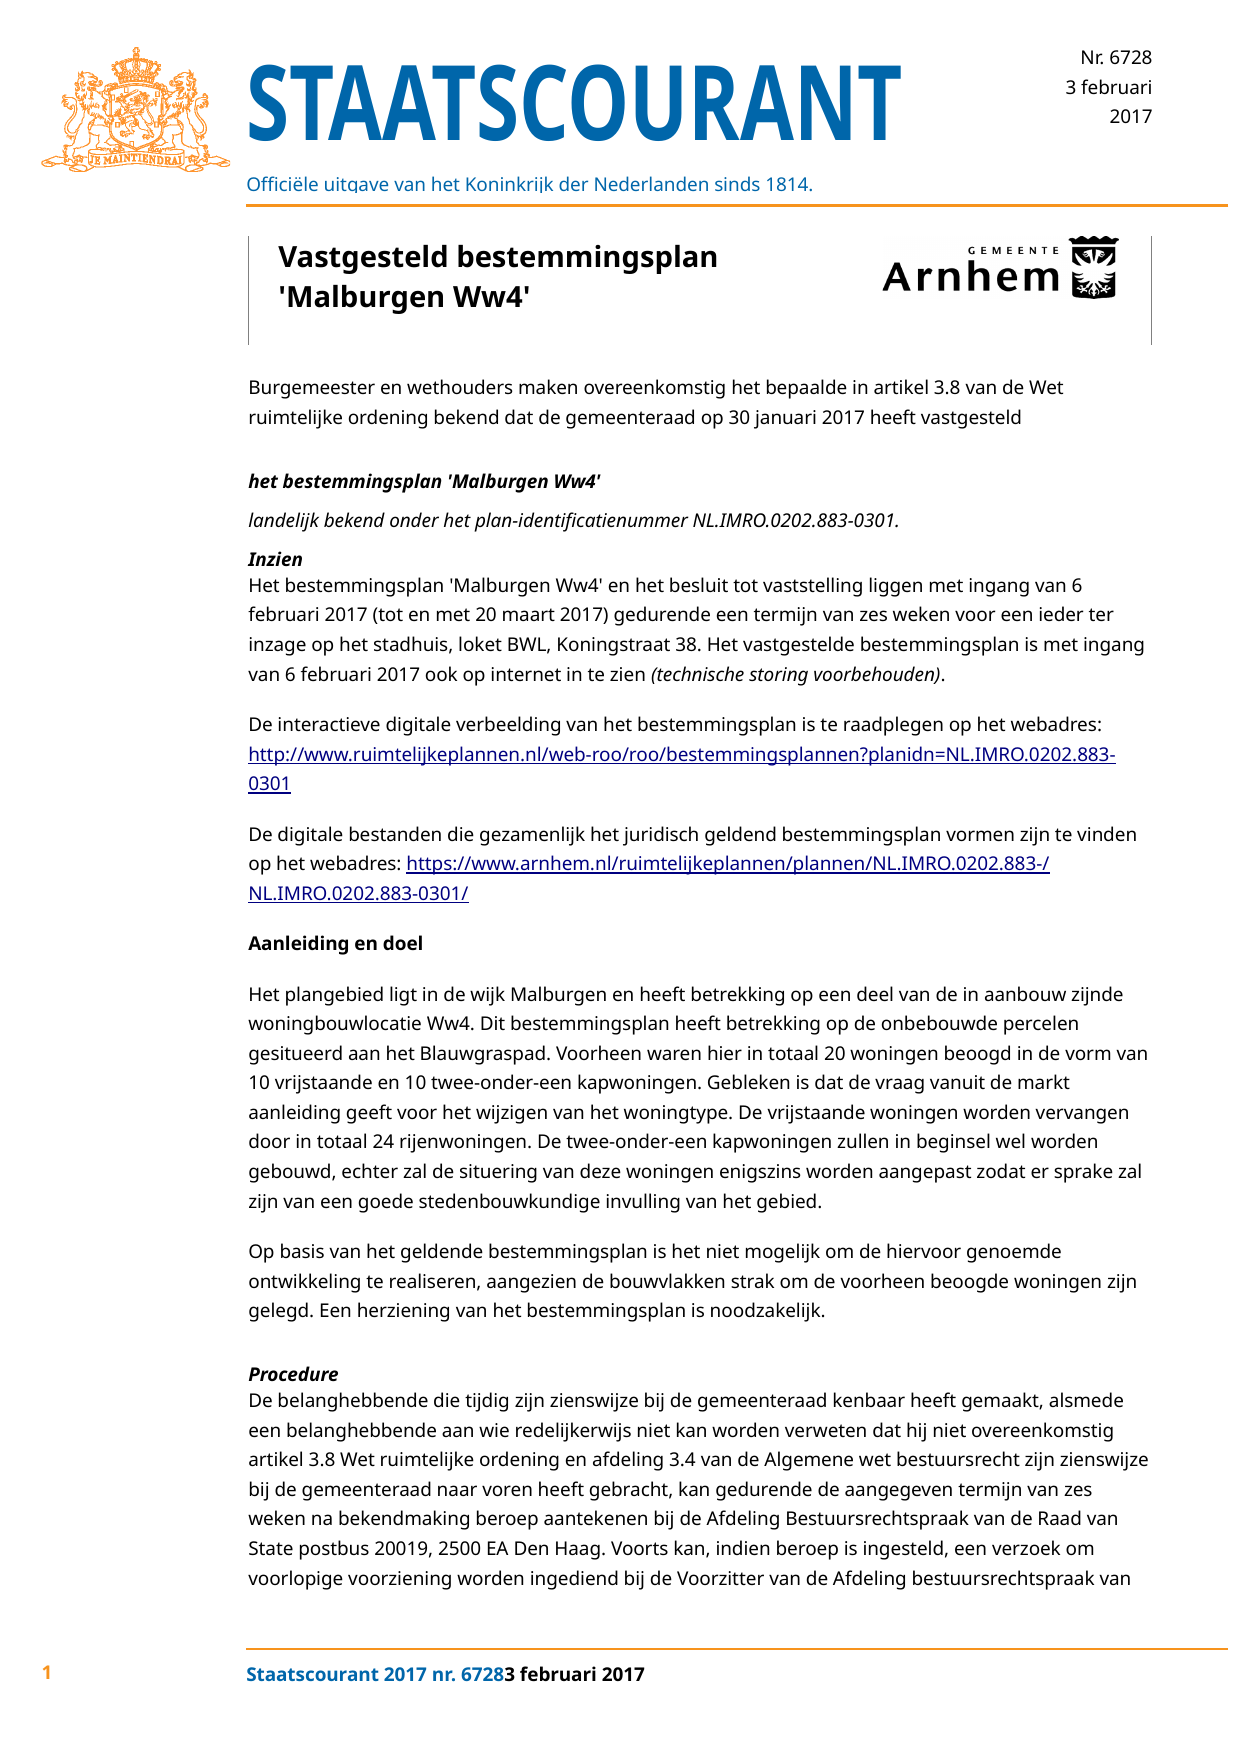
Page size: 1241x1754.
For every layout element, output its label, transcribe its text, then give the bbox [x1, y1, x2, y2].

text De belanghebbende die tijdig zijn zienswijze bij de gemeenteraad kenbaar heeft gemaakt, alsmede een belanghebbende aan wie redelijkerwijs niet kan worden verweten dat hij niet overeenkomstig artikel 3.8 Wet ruimtelijke ordening en afdeling 3.4 van de Algemene wet bestuursrecht zijn zienswijze bij de gemeenteraad naar voren heeft gebracht, kan gedurende de aangegeven termijn van zes weken na bekendmaking beroep aantekenen bij de Afdeling Bestuursrechtspraak van de Raad van State postbus 20019, 2500 EA Den Haag. Voorts kan, indien beroep is ingesteld, een verzoek om voorlopige voorziening worden ingediend bij de Voorzitter van de Afdeling bestuursrechtspraak van [248, 1387, 1152, 1590]
text Burgemeester en wethouders maken overeenkomstig het bepaalde in artikel 3.8 van de Wet ruimtelijke ordening bekend dat de gemeenteraad op 30 januari 2017 heeft vastgesteld [248, 374, 1152, 429]
text Inzien [248, 546, 1152, 572]
text Op basis van het geldende bestemmingsplan is het niet mogelijk om de hiervoor genoemde ontwikkeling te realiseren, aangezien de bouwvlakken strak om de voorheen beoogde woningen zijn gelegd. Een herziening van het bestemmingsplan is noodzakelijk. [248, 1238, 1152, 1323]
text Het plangebied ligt in de wijk Malburgen en heeft betrekking op een deel van de in aanbouw zijnde woningbouwlocatie Ww4. Dit bestemmingsplan heeft betrekking op de onbebouwde percelen gesitueerd aan het Blauwgraspad. Voorheen waren hier in totaal 20 woningen beoogd in de vorm van 10 vrijstaande en 10 twee-onder-een kapwoningen. Gebleken is dat de vraag vanuit de markt aanleiding geeft voor het wijzigen van het woningtype. De vrijstaande woningen worden vervangen door in totaal 24 rijenwoningen. De twee-onder-een kapwoningen zullen in beginsel wel worden gebouwd, echter zal de situering van deze woningen enigszins worden aangepast zodat er sprake zal zijn van een goede stedenbouwkundige invulling van het gebied. [248, 981, 1152, 1214]
text De interactieve digitale verbeelding van het bestemmingsplan is te raadplegen op het webadres: http://www.ruimtelijkeplannen.nl/web-roo/roo/bestemmingsplannen?planidn=NL.IMRO.0202.883-0301 [248, 711, 1152, 796]
picture [41, 47, 231, 172]
text Aanleiding en doel [248, 930, 1152, 956]
table_header [850, 236, 1151, 345]
picture [882, 236, 1119, 299]
text Procedure [248, 1361, 1152, 1387]
text landelijk bekend onder het plan-identificatienummer NL.IMRO.0202.883-0301. [248, 507, 1152, 533]
text het bestemmingsplan 'Malburgen Ww4' [248, 468, 1152, 493]
text Het bestemmingsplan 'Malburgen Ww4' en het besluit tot vaststelling liggen met ingang van 6 februari 2017 (tot en met 20 maart 2017) gedurende een termijn van zes weken voor een ieder ter inzage op het stadhuis, loket BWL, Koningstraat 38. Het vastgestelde bestemmingsplan is met ingang van 6 februari 2017 ook op internet in te zien (technische storing voorbehouden). [248, 572, 1152, 687]
text De digitale bestanden die gezamenlijk het juridisch geldend bestemmingsplan vormen zijn te vinden op het webadres: https://www.arnhem.nl/ruimtelijkeplannen/plannen/NL.IMRO.0202.883-/NL.IMRO.0202.883-0301/ [248, 821, 1152, 906]
table_header Vastgesteld bestemmingsplan 'Malburgen Ww4' [249, 236, 850, 345]
